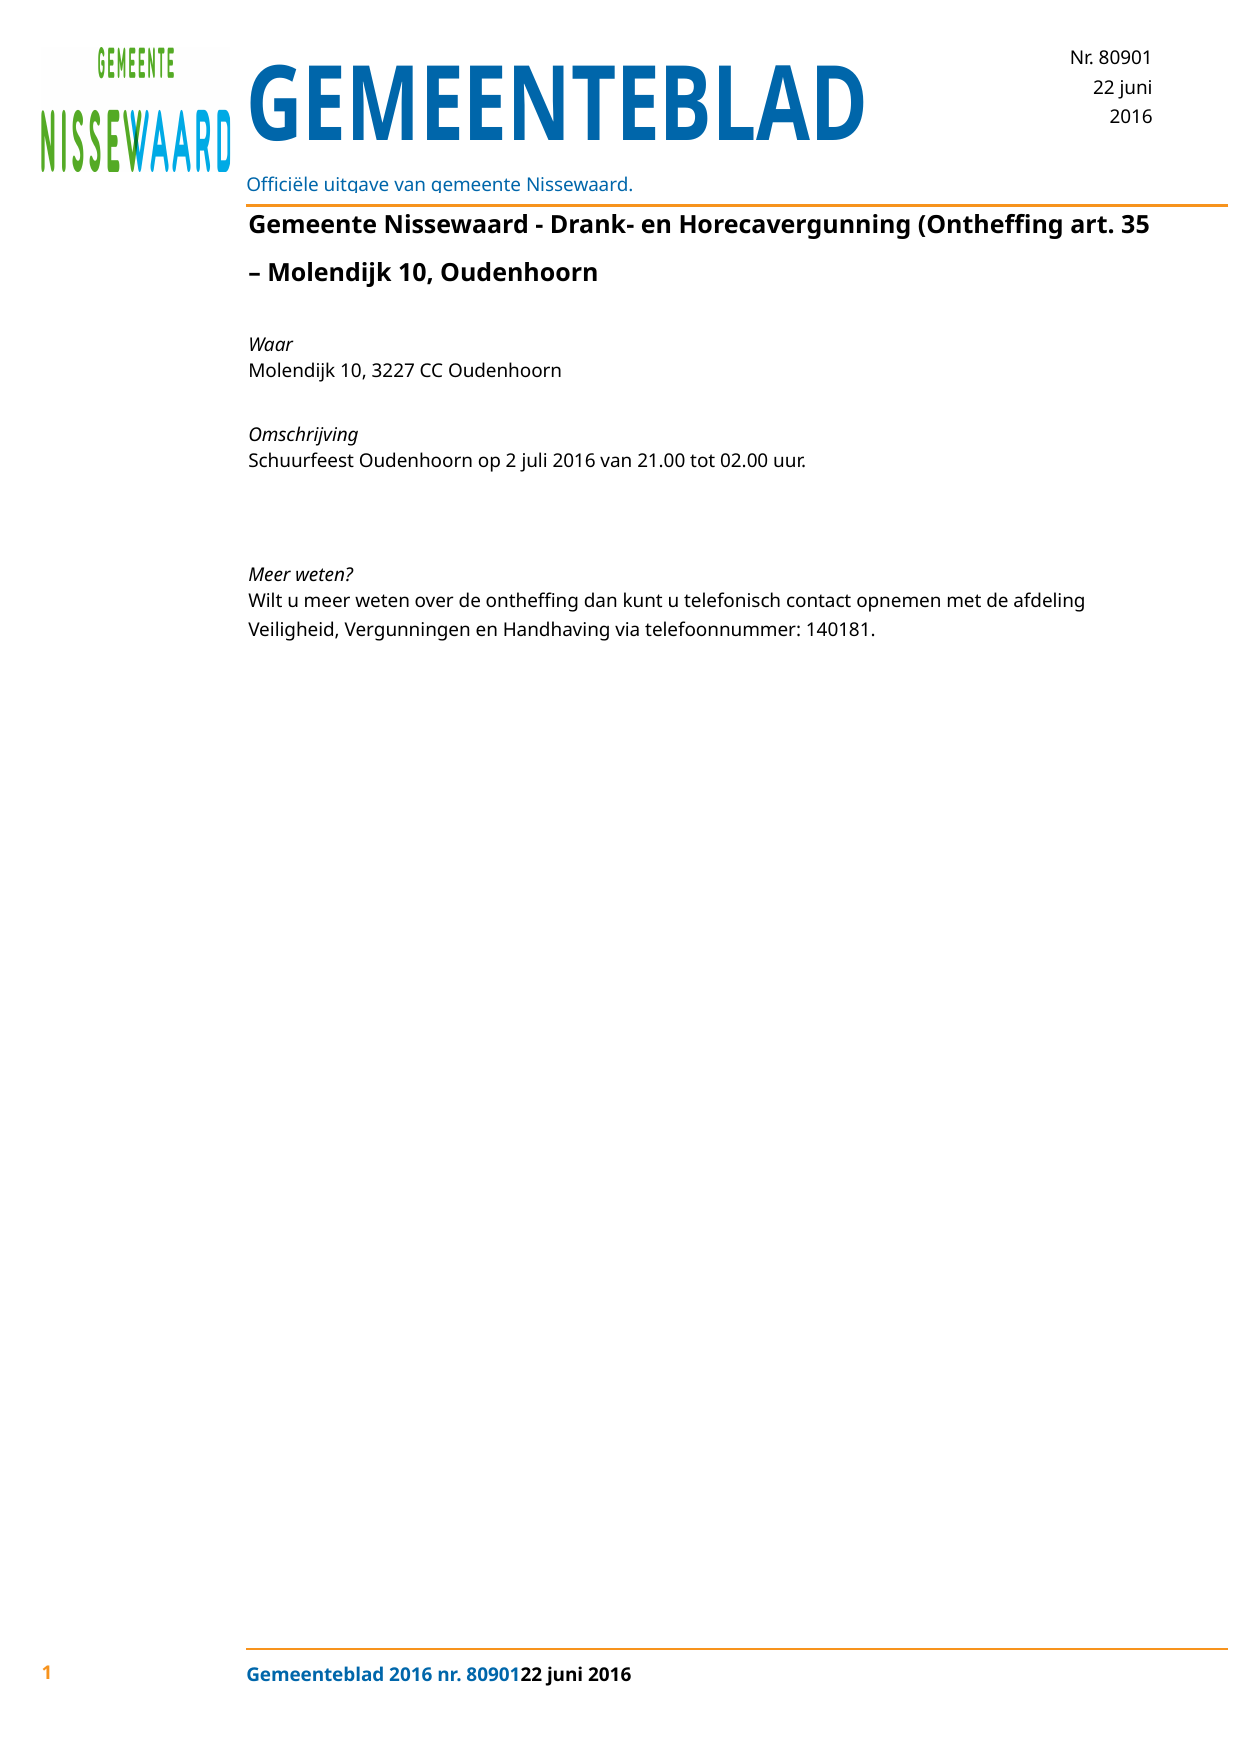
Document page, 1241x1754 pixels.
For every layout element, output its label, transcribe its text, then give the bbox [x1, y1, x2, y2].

text Molendijk 10, 3227 CC Oudenhoorn [248, 357, 1152, 383]
picture [222, 122, 227, 160]
picture [176, 157, 187, 172]
text Waar [248, 331, 1152, 357]
text Gemeente Nissewaard - Drank- en Horecavergunning (Ontheffing art. 35 – Molendijk 10, Oudenhoorn [248, 207, 1152, 288]
text Omschrijving [248, 421, 1152, 447]
picture [200, 151, 206, 172]
picture [41, 47, 231, 172]
picture [154, 157, 165, 172]
text Meer weten? [248, 561, 1152, 587]
text Schuurfeest Oudenhoorn op 2 juli 2016 van 21.00 tot 02.00 uur. [248, 447, 1152, 473]
picture [201, 122, 206, 138]
text Wilt u meer weten over de ontheffing dan kunt u telefonisch contact opnemen met de afdeling Veiligheid, Vergunningen en Handhaving via telefoonnummer: 140181. [248, 587, 1152, 642]
